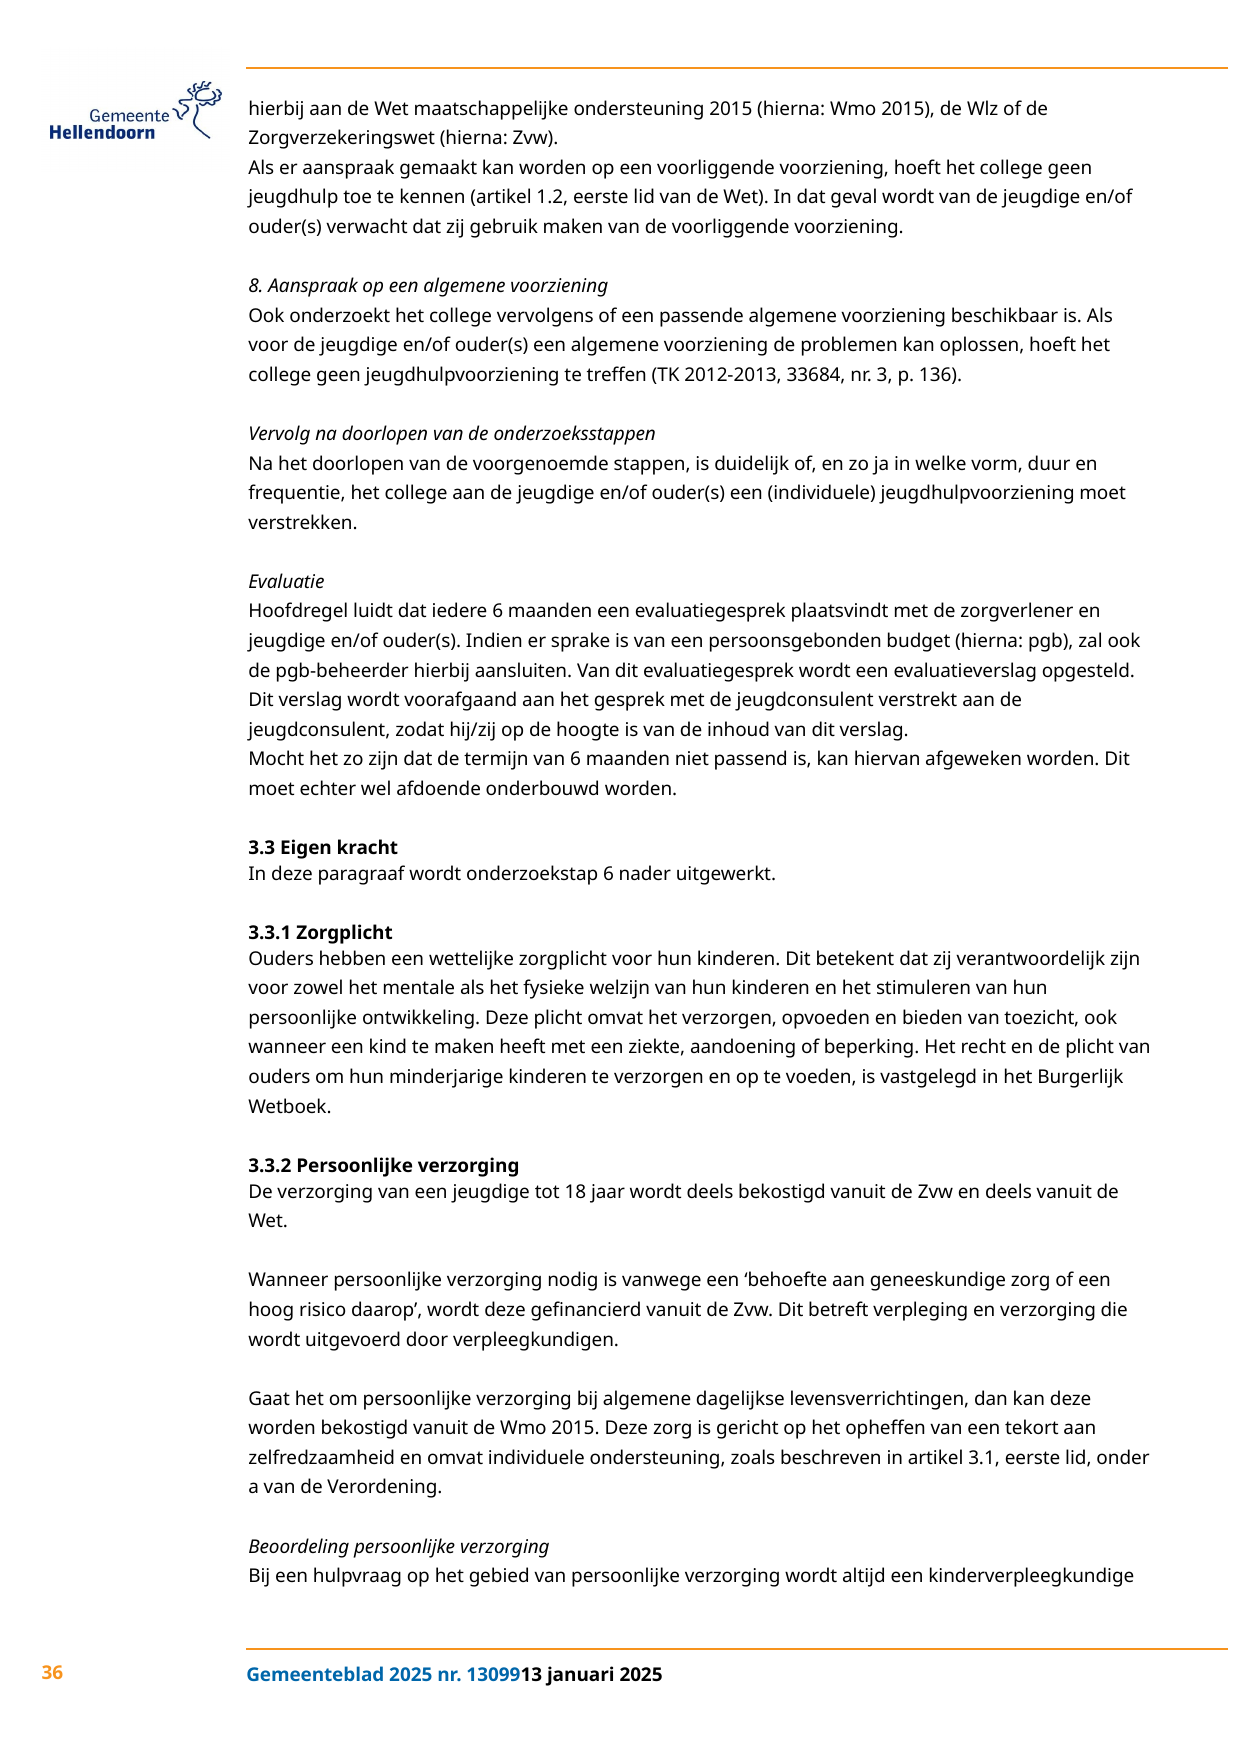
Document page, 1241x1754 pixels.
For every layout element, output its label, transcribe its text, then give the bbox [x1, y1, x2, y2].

text Vervolg na doorlopen van de onderzoeksstappen [248, 420, 1152, 446]
picture [41, 47, 231, 172]
text Gaat het om persoonlijke verzorging bij algemene dagelijkse levensverrichtingen, dan kan deze worden bekostigd vanuit de Wmo 2015. Deze zorg is gericht op het opheffen van een tekort aan zelfredzaamheid en omvat individuele ondersteuning, zoals beschreven in artikel 3.1, eerste lid, onder a van de Verordening. [248, 1385, 1152, 1499]
text Na het doorlopen van de voorgenoemde stappen, is duidelijk of, en zo ja in welke vorm, duur en frequentie, het college aan de jeugdige en/of ouder(s) een (individuele) jeugdhulpvoorziening moet verstrekken. [248, 450, 1152, 535]
text Wanneer persoonlijke verzorging nodig is vanwege een ‘behoefte aan geneeskundige zorg of een hoog risico daarop’, wordt deze gefinancierd vanuit de Zvw. Dit betreft verpleging en verzorging die wordt uitgevoerd door verpleegkundigen. [248, 1267, 1152, 1351]
text 3.3.1 Zorgplicht [248, 919, 1152, 945]
text In deze paragraaf wordt onderzoekstap 6 nader uitgewerkt. [248, 860, 1152, 886]
text Ook onderzoekt het college vervolgens of een passende algemene voorziening beschikbaar is. Als voor de jeugdige en/of ouder(s) een algemene voorziening de problemen kan oplossen, hoeft het college geen jeugdhulpvoorziening te treffen (TK 2012-2013, 33684, nr. 3, p. 136). [248, 302, 1152, 387]
text Als er aanspraak gemaakt kan worden op een voorliggende voorziening, hoeft het college geen jeugdhulp toe te kennen (artikel 1.2, eerste lid van de Wet). In dat geval wordt van de jeugdige en/of ouder(s) verwacht dat zij gebruik maken van de voorliggende voorziening. [248, 154, 1152, 239]
text Hoofdregel luidt dat iedere 6 maanden een evaluatiegesprek plaatsvindt met de zorgverlener en jeugdige en/of ouder(s). Indien er sprake is van een persoonsgebonden budget (hierna: pgb), zal ook de pgb-beheerder hierbij aansluiten. Van dit evaluatiegesprek wordt een evaluatieverslag opgesteld. Dit verslag wordt voorafgaand aan het gesprek met de jeugdconsulent verstrekt aan de jeugdconsulent, zodat hij/zij op de hoogte is van de inhoud van dit verslag. [248, 598, 1152, 742]
text De verzorging van een jeugdige tot 18 jaar wordt deels bekostigd vanuit de Zvw en deels vanuit de Wet. [248, 1178, 1152, 1233]
text hierbij aan de Wet maatschappelijke ondersteuning 2015 (hierna: Wmo 2015), de Wlz of de Zorgverzekeringswet (hierna: Zvw). [248, 95, 1152, 150]
text 3.3.2 Persoonlijke verzorging [248, 1152, 1152, 1178]
text Bij een hulpvraag op het gebied van persoonlijke verzorging wordt altijd een kinderverpleegkundige [248, 1562, 1152, 1588]
text 8. Aanspraak op een algemene voorziening [248, 272, 1152, 298]
text 3.3 Eigen kracht [248, 834, 1152, 860]
text Mocht het zo zijn dat de termijn van 6 maanden niet passend is, kan hiervan afgeweken worden. Dit moet echter wel afdoende onderbouwd worden. [248, 746, 1152, 801]
text Evaluatie [248, 568, 1152, 594]
text Beoordeling persoonlijke verzorging [248, 1533, 1152, 1558]
text Ouders hebben een wettelijke zorgplicht voor hun kinderen. Dit betekent dat zij verantwoordelijk zijn voor zowel het mentale als het fysieke welzijn van hun kinderen en het stimuleren van hun persoonlijke ontwikkeling. Deze plicht omvat het verzorgen, opvoeden en bieden van toezicht, ook wanneer een kind te maken heeft met een ziekte, aandoening of beperking. Het recht en de plicht van ouders om hun minderjarige kinderen te verzorgen en op te voeden, is vastgelegd in het Burgerlijk Wetboek. [248, 945, 1152, 1119]
